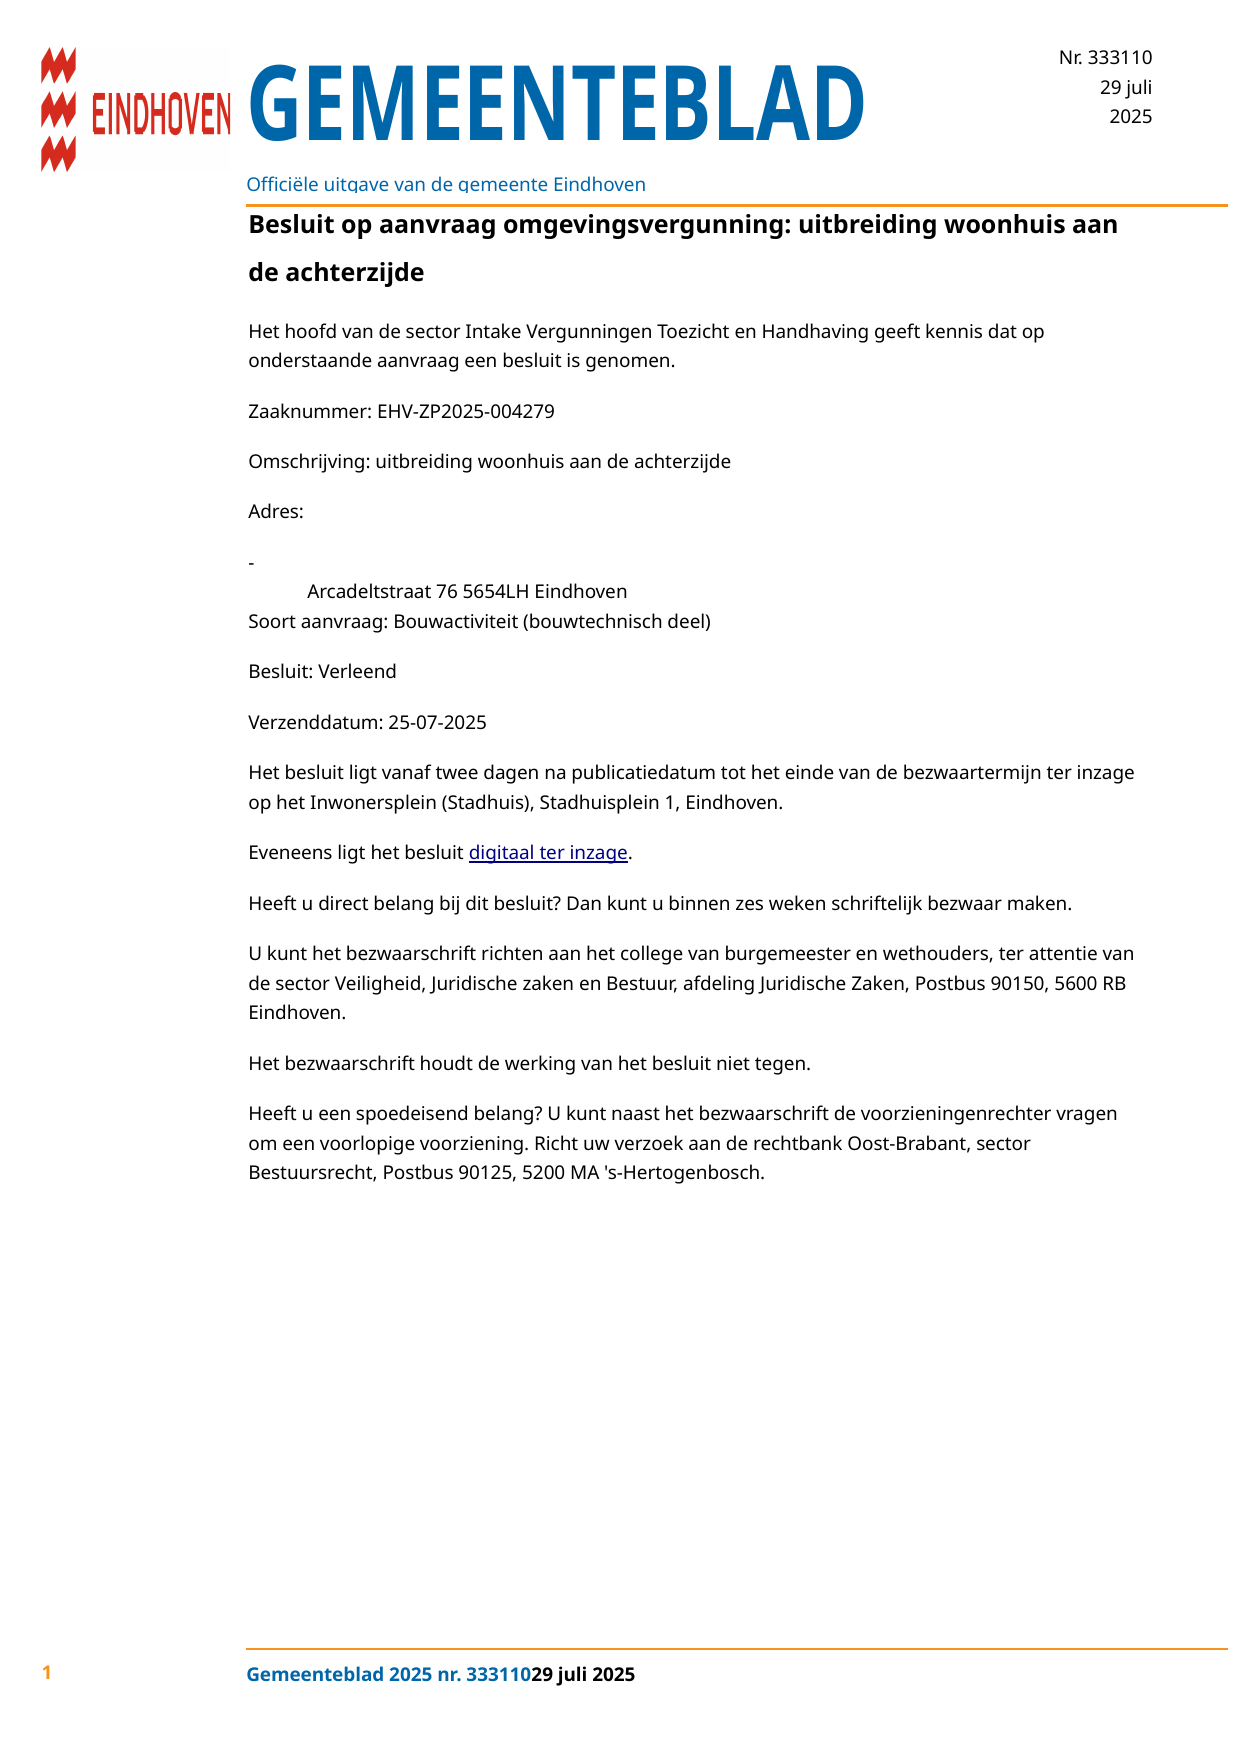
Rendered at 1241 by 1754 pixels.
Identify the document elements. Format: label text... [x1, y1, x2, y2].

text Soort aanvraag: Bouwactiviteit (bouwtechnisch deel) [248, 608, 1152, 634]
text Heeft u een spoedeisend belang? U kunt naast het bezwaarschrift de voorzieningenrechter vragen om een voorlopige voorziening. Richt uw verzoek aan de rechtbank Oost-Brabant, sector Bestuursrecht, Postbus 90125, 5200 MA 's-Hertogenbosch. [248, 1100, 1152, 1185]
picture [41, 47, 231, 172]
text U kunt het bezwaarschrift richten aan het college van burgemeester en wethouders, ter attentie van de sector Veiligheid, Juridische zaken en Bestuur, afdeling Juridische Zaken, Postbus 90150, 5600 RB Eindhoven. [248, 940, 1152, 1025]
text Heeft u direct belang bij dit besluit? Dan kunt u binnen zes weken schriftelijk bezwaar maken. [248, 890, 1152, 916]
text Besluit: Verleend [248, 659, 1152, 684]
text Zaaknummer: EHV-ZP2025-004279 [248, 398, 1152, 424]
text Eveneens ligt het besluit digitaal ter inzage. [248, 839, 1152, 865]
text Het bezwaarschrift houdt de werking van het besluit niet tegen. [248, 1050, 1152, 1076]
text Besluit op aanvraag omgevingsvergunning: uitbreiding woonhuis aan de achterzijde [248, 207, 1152, 288]
text Verzenddatum: 25-07-2025 [248, 709, 1152, 735]
text Het hoofd van de sector Intake Vergunningen Toezicht en Handhaving geeft kennis dat op onderstaande aanvraag een besluit is genomen. [248, 318, 1152, 373]
list Arcadeltstraat 76 5654LH Eindhoven [248, 579, 1152, 604]
text Omschrijving: uitbreiding woonhuis aan de achterzijde [248, 448, 1152, 474]
text Het besluit ligt vanaf twee dagen na publicatiedatum tot het einde van de bezwaartermijn ter inzage op het Inwonersplein (Stadhuis), Stadhuisplein 1, Eindhoven. [248, 759, 1152, 815]
text Adres: [248, 499, 1152, 524]
